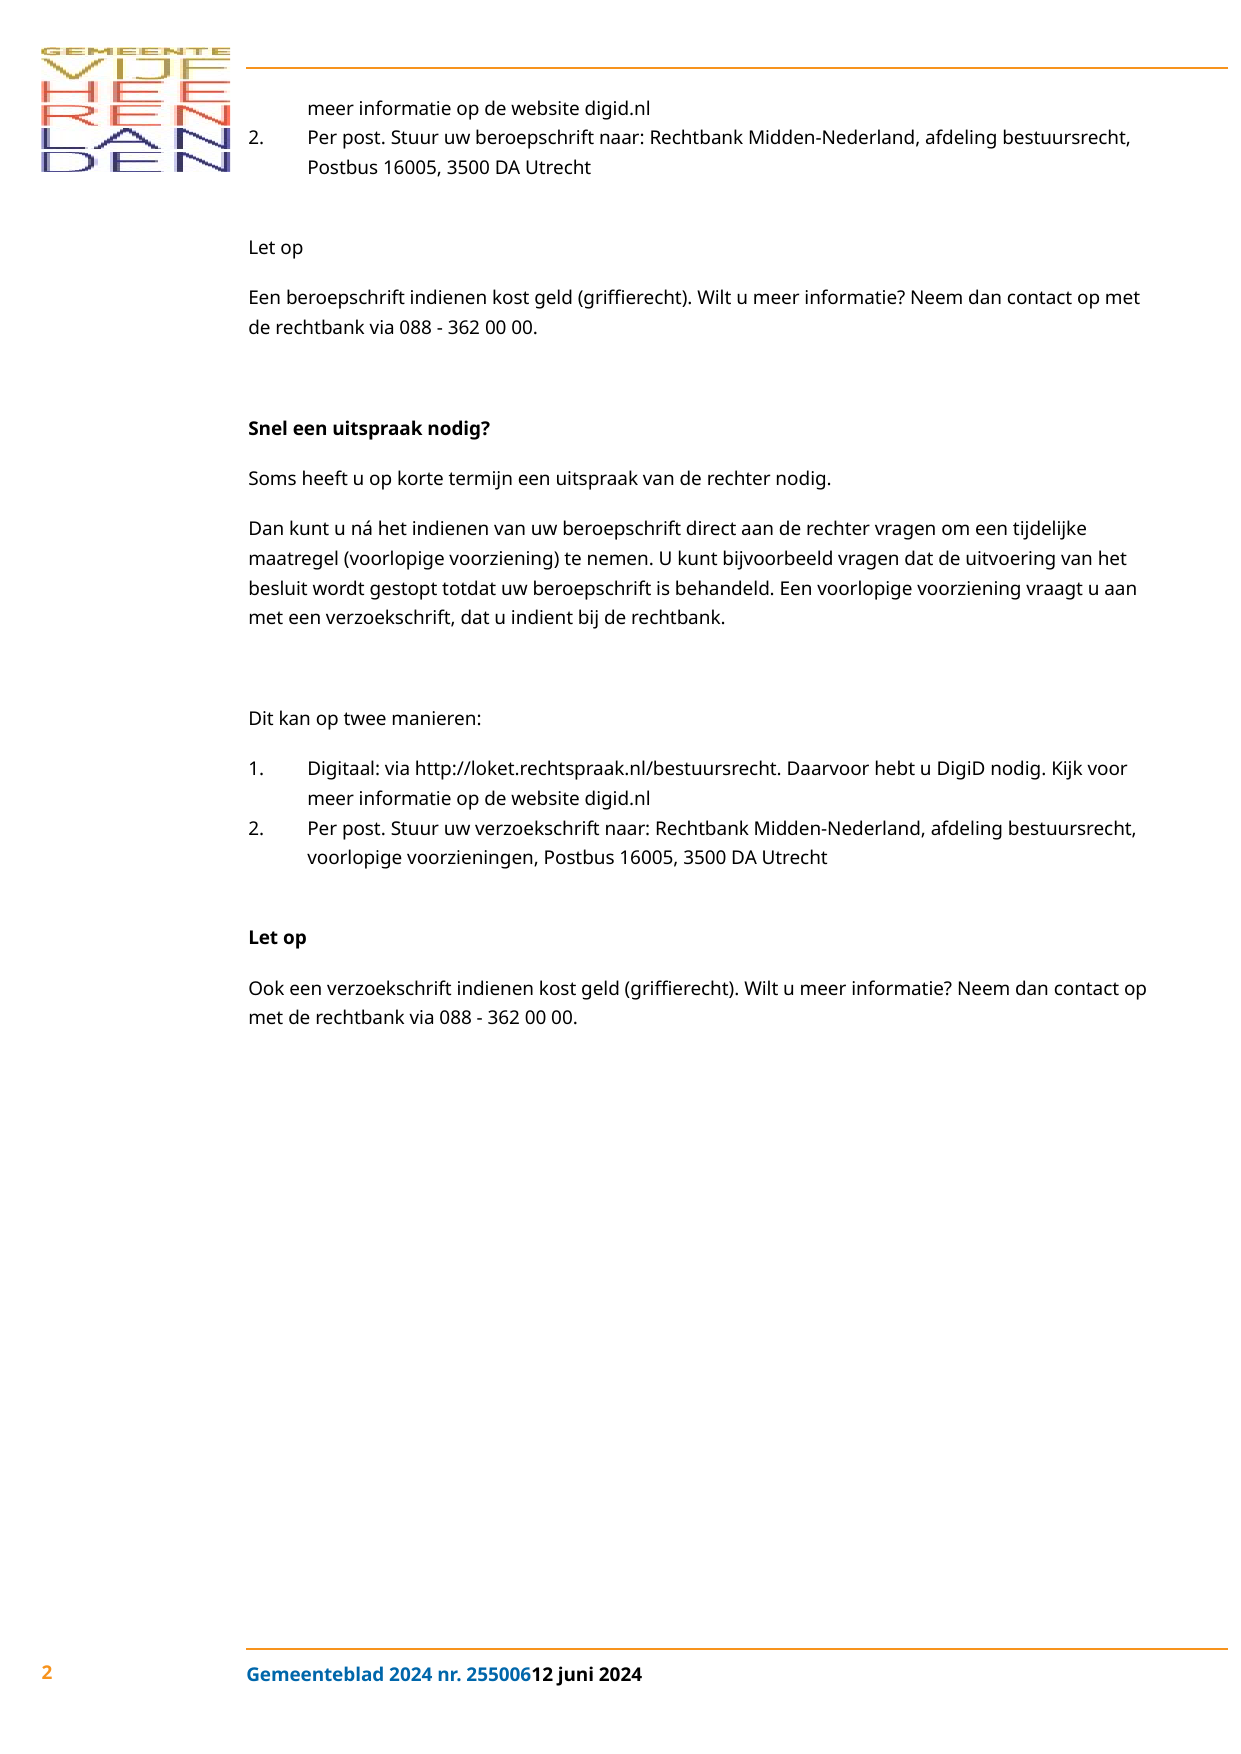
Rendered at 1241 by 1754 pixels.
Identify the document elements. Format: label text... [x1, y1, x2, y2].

text Snel een uitspraak nodig? [248, 415, 1152, 441]
text Dit kan op twee manieren: [248, 705, 1152, 731]
list meer informatie op de website digid.nl [248, 95, 1152, 121]
list Per post. Stuur uw beroepschrift naar: Rechtbank Midden-Nederland, afdeling bestuursrecht, Postbus 16005, 3500 DA Utrecht [248, 124, 1152, 180]
text Soms heeft u op korte termijn een uitspraak van de rechter nodig. [248, 465, 1152, 491]
list Per post. Stuur uw verzoekschrift naar: Rechtbank Midden-Nederland, afdeling bestuursrecht, voorlopige voorzieningen, Postbus 16005, 3500 DA Utrecht [248, 815, 1152, 870]
text Let op [248, 924, 1152, 950]
text Ook een verzoekschrift indienen kost geld (griffierecht). Wilt u meer informatie? Neem dan contact op met de rechtbank via 088 - 362 00 00. [248, 975, 1152, 1030]
list Digitaal: via http://loket.rechtspraak.nl/bestuursrecht. Daarvoor hebt u DigiD nodig. Kijk voor meer informatie op de website digid.nl [248, 756, 1152, 811]
text Dan kunt u ná het indienen van uw beroepschrift direct aan de rechter vragen om een tijdelijke maatregel (voorlopige voorziening) te nemen. U kunt bijvoorbeeld vragen dat de uitvoering van het besluit wordt gestopt totdat uw beroepschrift is behandeld. Een voorlopige voorziening vraagt u aan met een verzoekschrift, dat u indient bij de rechtbank. [248, 516, 1152, 630]
text Een beroepschrift indienen kost geld (griffierecht). Wilt u meer informatie? Neem dan contact op met de rechtbank via 088 - 362 00 00. [248, 284, 1152, 340]
picture [41, 47, 231, 172]
text Let op [248, 234, 1152, 260]
